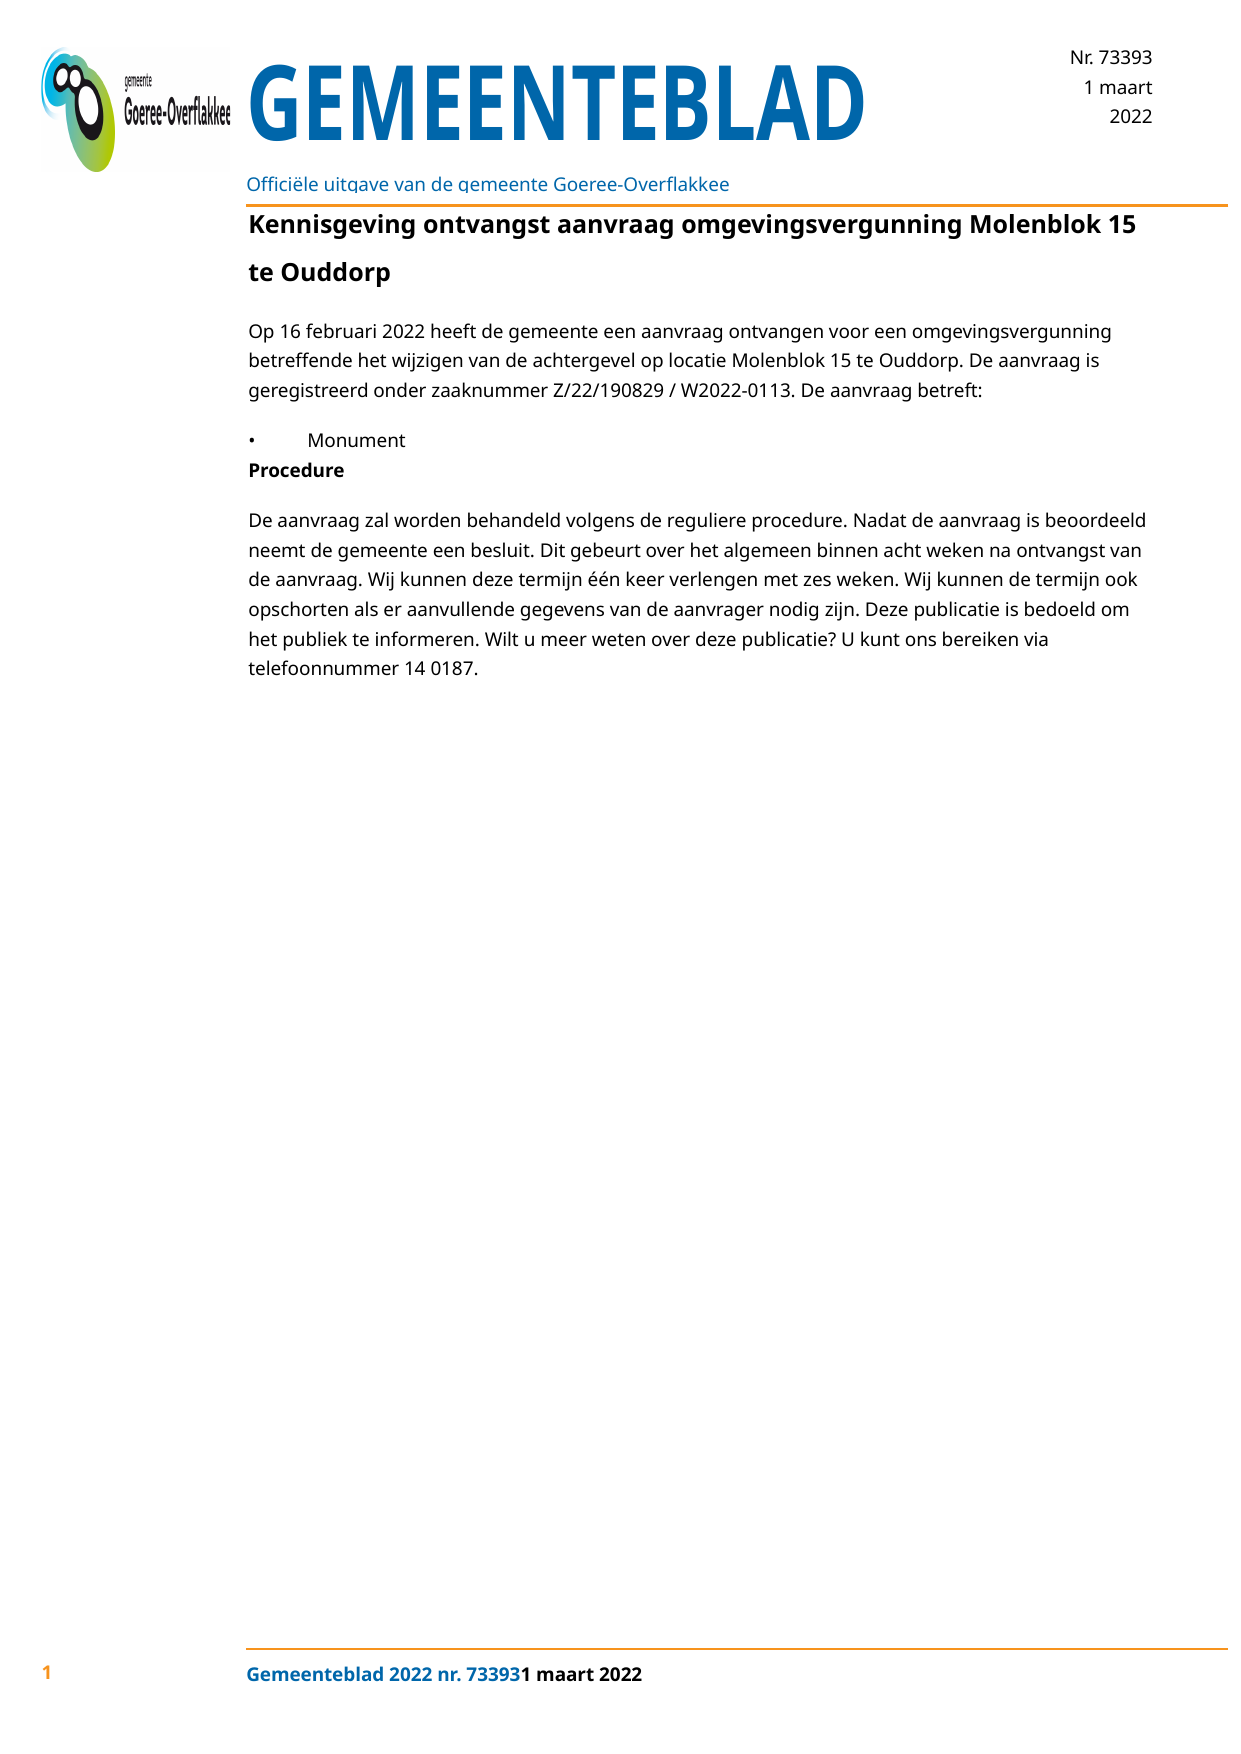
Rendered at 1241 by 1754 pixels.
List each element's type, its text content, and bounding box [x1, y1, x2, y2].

text Procedure [248, 457, 1152, 483]
list Monument [248, 427, 1152, 453]
picture [41, 47, 231, 172]
text Op 16 februari 2022 heeft de gemeente een aanvraag ontvangen voor een omgevingsvergunning betreffende het wijzigen van de achtergevel op locatie Molenblok 15 te Ouddorp. De aanvraag is geregistreerd onder zaaknummer Z/22/190829 / W2022-0113. De aanvraag betreft: [248, 318, 1152, 403]
text De aanvraag zal worden behandeld volgens de reguliere procedure. Nadat de aanvraag is beoordeeld neemt de gemeente een besluit. Dit gebeurt over het algemeen binnen acht weken na ontvangst van de aanvraag. Wij kunnen deze termijn één keer verlengen met zes weken. Wij kunnen de termijn ook opschorten als er aanvullende gegevens van de aanvrager nodig zijn. Deze publicatie is bedoeld om het publiek te informeren. Wilt u meer weten over deze publicatie? U kunt ons bereiken via telefoonnummer 14 0187. [248, 507, 1152, 681]
text Kennisgeving ontvangst aanvraag omgevingsvergunning Molenblok 15 te Ouddorp [248, 207, 1152, 288]
